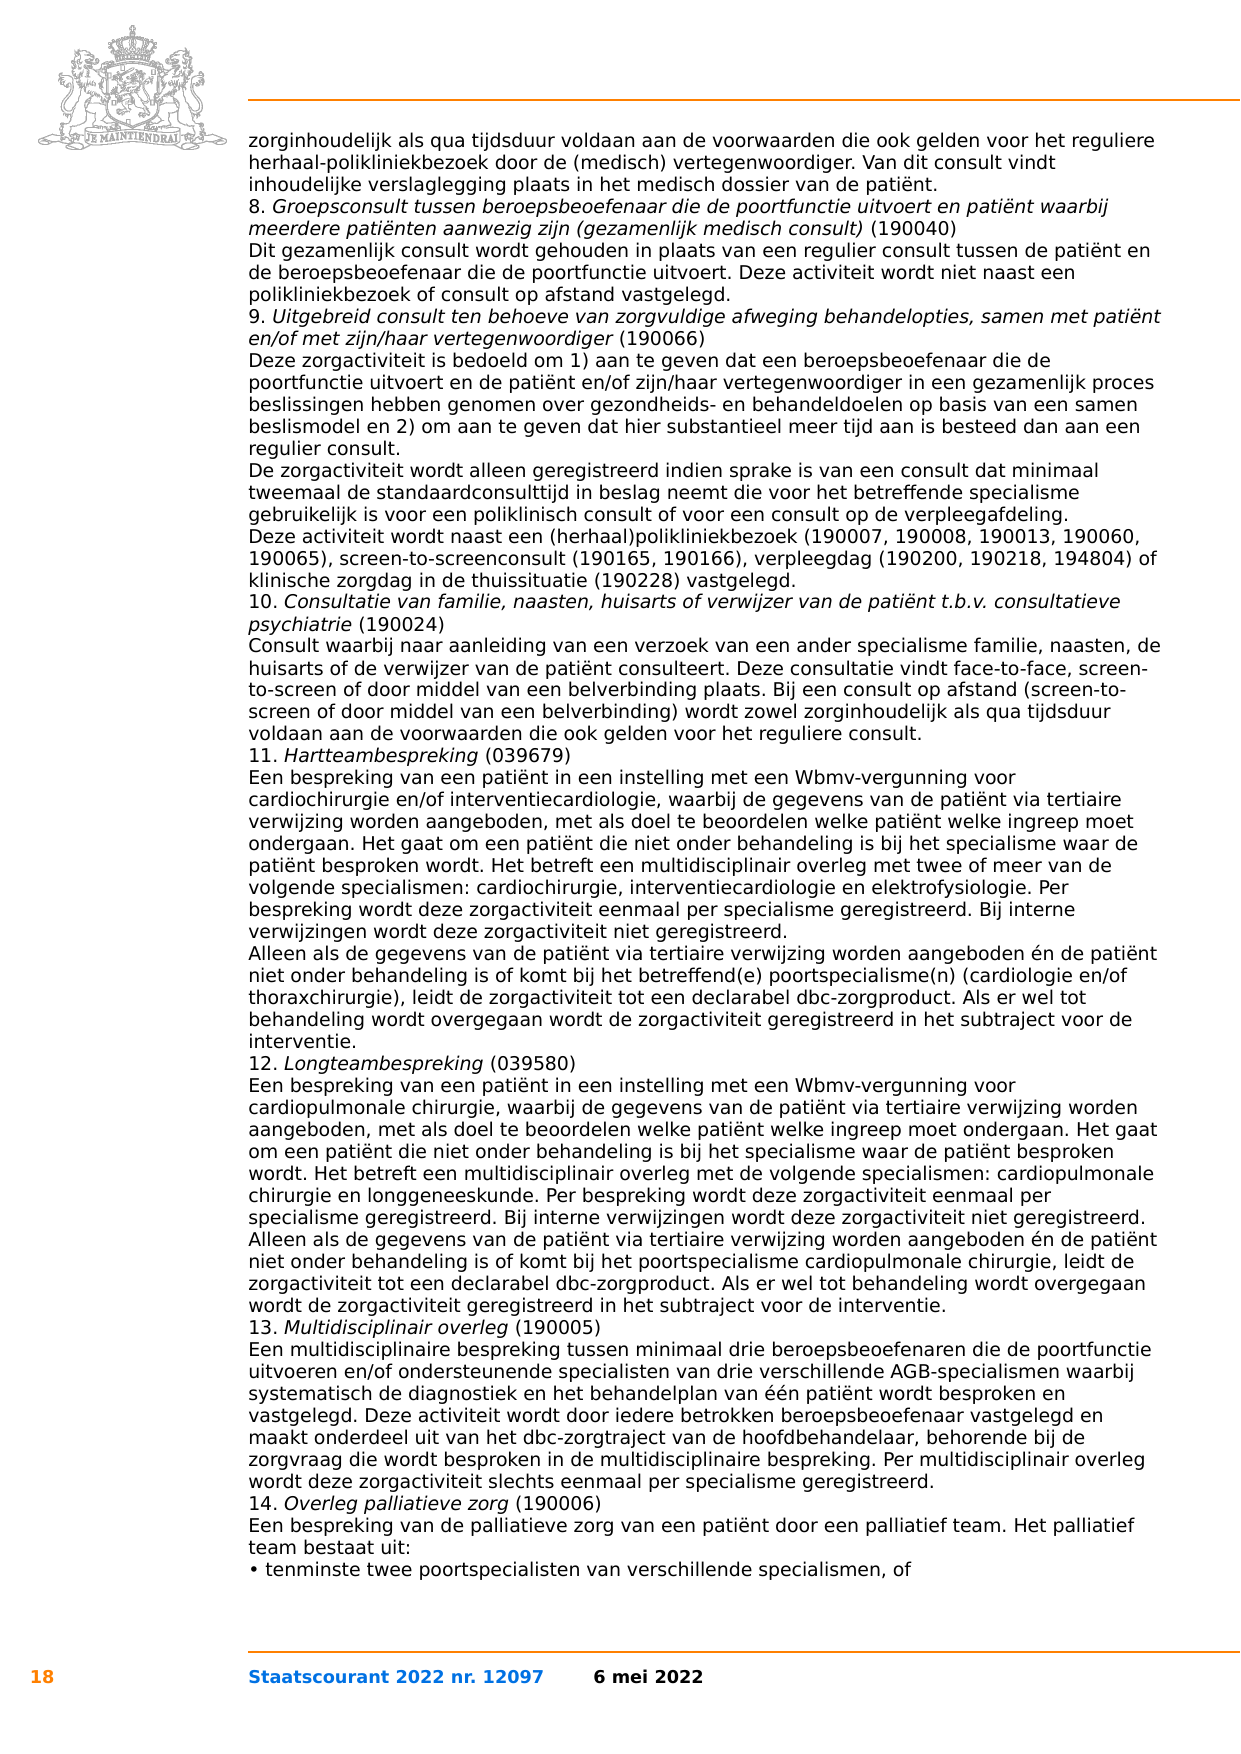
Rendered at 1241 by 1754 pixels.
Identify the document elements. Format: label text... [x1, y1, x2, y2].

picture [38, 25, 227, 150]
text 8. Groepsconsult tussen beroepsbeoefenaar die de poortfunctie uitvoert en patiënt waarbij meerdere patiënten aanwezig zijn (gezamenlijk medisch consult) (190040) [248, 196, 1163, 240]
text Alleen als de gegevens van de patiënt via tertiaire verwijzing worden aangeboden én de patiënt niet onder behandeling is of komt bij het betreffend(e) poortspecialisme(n) (cardiologie en/of thoraxchirurgie), leidt de zorgactiviteit tot een declarabel dbc-zorgproduct. Als er wel tot behandeling wordt overgegaan wordt de zorgactiviteit geregistreerd in het subtraject voor de interventie. [248, 943, 1163, 1053]
text Alleen als de gegevens van de patiënt via tertiaire verwijzing worden aangeboden én de patiënt niet onder behandeling is of komt bij het poortspecialisme cardiopulmonale chirurgie, leidt de zorgactiviteit tot een declarabel dbc-zorgproduct. Als er wel tot behandeling wordt overgegaan wordt de zorgactiviteit geregistreerd in het subtraject voor de interventie. [248, 1229, 1163, 1317]
text De zorgactiviteit wordt alleen geregistreerd indien sprake is van een consult dat minimaal tweemaal de standaardconsulttijd in beslag neemt die voor het betreffende specialisme gebruikelijk is voor een poliklinisch consult of voor een consult op de verpleegafdeling. [248, 459, 1163, 526]
text Consult waarbij naar aanleiding van een verzoek van een ander specialisme familie, naasten, de huisarts of de verwijzer van de patiënt consulteert. Deze consultatie vindt face-to-face, screen-to-screen of door middel van een belverbinding plaats. Bij een consult op afstand (screen-to-screen of door middel van een belverbinding) wordt zowel zorginhoudelijk als qua tijdsduur voldaan aan de voorwaarden die ook gelden voor het reguliere consult. [248, 635, 1163, 745]
text Een multidisciplinaire bespreking tussen minimaal drie beroepsbeoefenaren die de poortfunctie uitvoeren en/of ondersteunende specialisten van drie verschillende AGB-specialismen waarbij systematisch de diagnostiek en het behandelplan van één patiënt wordt besproken en vastgelegd. Deze activiteit wordt door iedere betrokken beroepsbeoefenaar vastgelegd en maakt onderdeel uit van het dbc-zorgtraject van de hoofdbehandelaar, behorende bij de zorgvraag die wordt besproken in de multidisciplinaire bespreking. Per multidisciplinair overleg wordt deze zorgactiviteit slechts eenmaal per specialisme geregistreerd. [248, 1339, 1163, 1493]
text zorginhoudelijk als qua tijdsduur voldaan aan de voorwaarden die ook gelden voor het reguliere herhaal-polikliniekbezoek door de (medisch) vertegenwoordiger. Van dit consult vindt inhoudelijke verslaglegging plaats in het medisch dossier van de patiënt. [248, 130, 1163, 196]
text 14. Overleg palliatieve zorg (190006) [248, 1493, 1163, 1514]
text Een bespreking van een patiënt in een instelling met een Wbmv-vergunning voor cardiopulmonale chirurgie, waarbij de gegevens van de patiënt via tertiaire verwijzing worden aangeboden, met als doel te beoordelen welke patiënt welke ingreep moet ondergaan. Het gaat om een patiënt die niet onder behandeling is bij het specialisme waar de patiënt besproken wordt. Het betreft een multidisciplinair overleg met de volgende specialismen: cardiopulmonale chirurgie en longgeneeskunde. Per bespreking wordt deze zorgactiviteit eenmaal per specialisme geregistreerd. Bij interne verwijzingen wordt deze zorgactiviteit niet geregistreerd. [248, 1075, 1163, 1229]
text Dit gezamenlijk consult wordt gehouden in plaats van een regulier consult tussen de patiënt en de beroepsbeoefenaar die de poortfunctie uitvoert. Deze activiteit wordt niet naast een polikliniekbezoek of consult op afstand vastgelegd. [248, 240, 1163, 306]
text Een bespreking van de palliatieve zorg van een patiënt door een palliatief team. Het palliatief team bestaat uit: [248, 1514, 1163, 1558]
text 9. Uitgebreid consult ten behoeve van zorgvuldige afweging behandelopties, samen met patiënt en/of met zijn/haar vertegenwoordiger (190066) [248, 306, 1163, 350]
text 11. Hartteambespreking (039679) [248, 745, 1163, 767]
text 10. Consultatie van familie, naasten, huisarts of verwijzer van de patiënt t.b.v. consultatieve psychiatrie (190024) [248, 591, 1163, 635]
text Deze zorgactiviteit is bedoeld om 1) aan te geven dat een beroepsbeoefenaar die de poortfunctie uitvoert en de patiënt en/of zijn/haar vertegenwoordiger in een gezamenlijk proces beslissingen hebben genomen over gezondheids- en behandeldoelen op basis van een samen beslismodel en 2) om aan te geven dat hier substantieel meer tijd aan is besteed dan aan een regulier consult. [248, 350, 1163, 459]
text 13. Multidisciplinair overleg (190005) [248, 1317, 1163, 1339]
text 12. Longteambespreking (039580) [248, 1053, 1163, 1075]
text Een bespreking van een patiënt in een instelling met een Wbmv-vergunning voor cardiochirurgie en/of interventiecardiologie, waarbij de gegevens van de patiënt via tertiaire verwijzing worden aangeboden, met als doel te beoordelen welke patiënt welke ingreep moet ondergaan. Het gaat om een patiënt die niet onder behandeling is bij het specialisme waar de patiënt besproken wordt. Het betreft een multidisciplinair overleg met twee of meer van de volgende specialismen: cardiochirurgie, interventiecardiologie en elektrofysiologie. Per bespreking wordt deze zorgactiviteit eenmaal per specialisme geregistreerd. Bij interne verwijzingen wordt deze zorgactiviteit niet geregistreerd. [248, 767, 1163, 943]
text • tenminste twee poortspecialisten van verschillende specialismen, of [248, 1558, 1163, 1581]
text Deze activiteit wordt naast een (herhaal)polikliniekbezoek (190007, 190008, 190013, 190060, 190065), screen-to-screenconsult (190165, 190166), verpleegdag (190200, 190218, 194804) of klinische zorgdag in de thuissituatie (190228) vastgelegd. [248, 526, 1163, 591]
